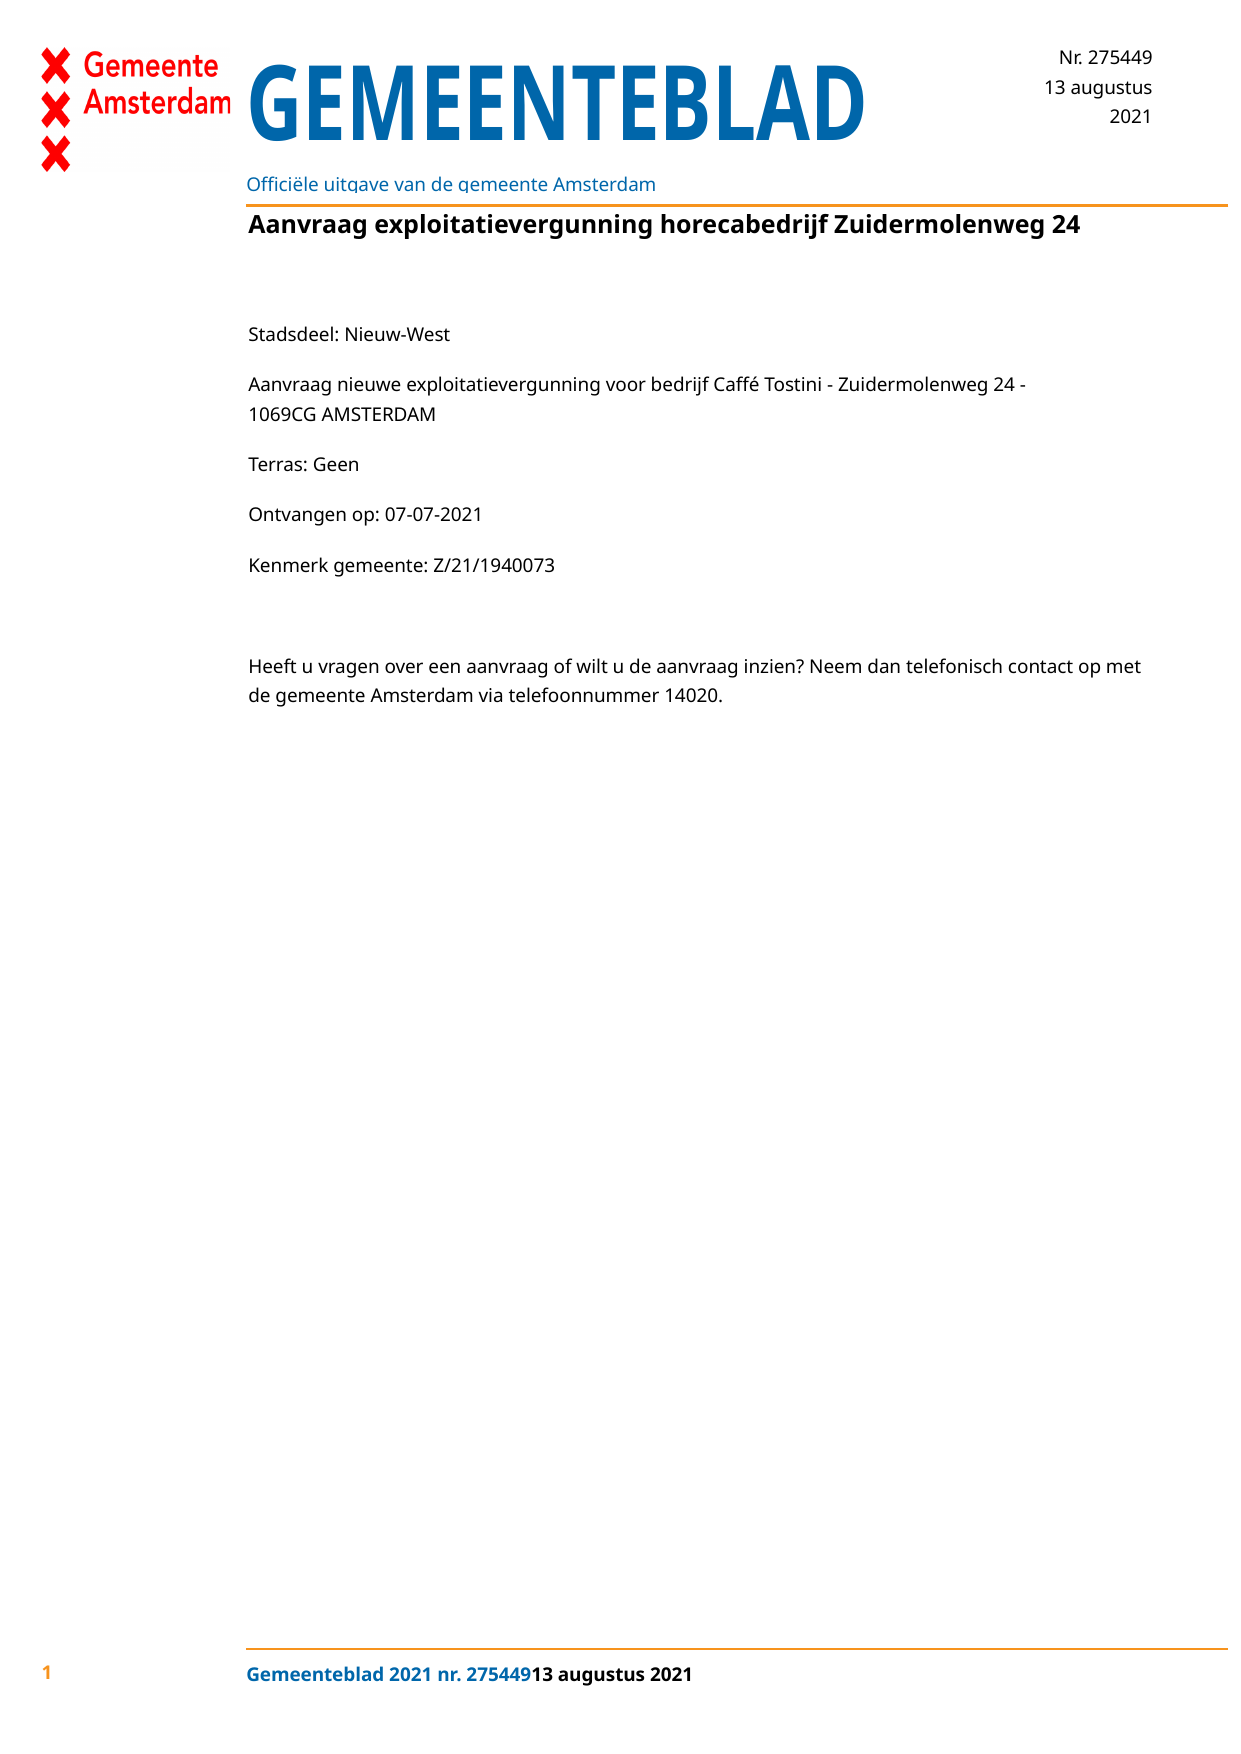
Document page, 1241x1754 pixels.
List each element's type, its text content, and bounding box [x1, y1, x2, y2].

text Ontvangen op: 07-07-2021 [248, 502, 1152, 527]
text Kenmerk gemeente: Z/21/1940073 [248, 552, 1152, 578]
text Stadsdeel: Nieuw-West [248, 321, 1152, 346]
text Terras: Geen [248, 451, 1152, 477]
text Aanvraag exploitatievergunning horecabedrijf Zuidermolenweg 24 [248, 207, 1152, 241]
picture [41, 47, 231, 172]
text Heeft u vragen over een aanvraag of wilt u de aanvraag inzien? Neem dan telefonisch contact op met de gemeente Amsterdam via telefoonnummer 14020. [248, 653, 1152, 708]
text Aanvraag nieuwe exploitatievergunning voor bedrijf Caffé Tostini - Zuidermolenweg 24 - 1069CG AMSTERDAM [248, 371, 1152, 426]
